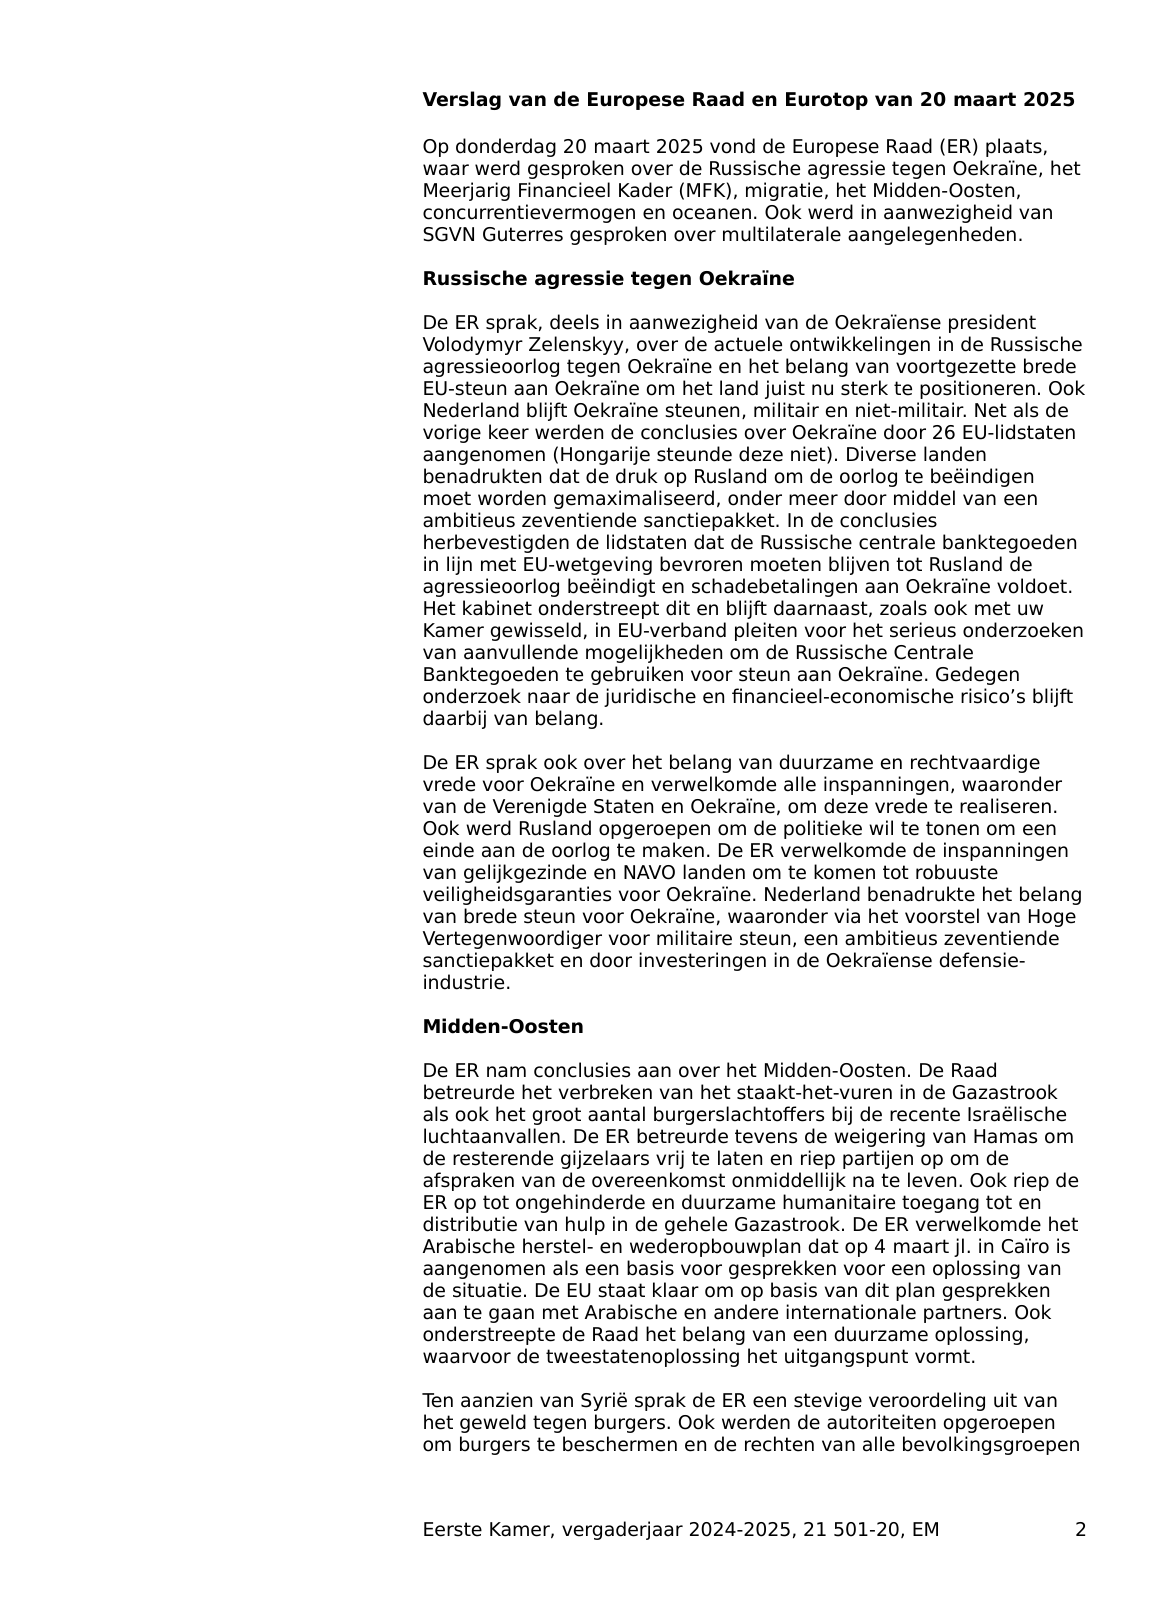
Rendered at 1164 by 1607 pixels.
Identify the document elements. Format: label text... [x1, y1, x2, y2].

subtitle Russische agressie tegen Oekraïne [422, 268, 1087, 290]
text De ER sprak, deels in aanwezigheid van de Oekraïense president Volodymyr Zelenskyy, over de actuele ontwikkelingen in de Russische agressieoorlog tegen Oekraïne en het belang van voortgezette brede EU-steun aan Oekraïne om het land juist nu sterk te positioneren. Ook Nederland blijft Oekraïne steunen, militair en niet-militair. Net als de vorige keer werden de conclusies over Oekraïne door 26 EU-lidstaten aangenomen (Hongarije steunde deze niet). Diverse landen benadrukten dat de druk op Rusland om de oorlog te beëindigen moet worden gemaximaliseerd, onder meer door middel van een ambitieus zeventiende sanctiepakket. In de conclusies herbevestigden de lidstaten dat de Russische centrale banktegoeden in lijn met EU-wetgeving bevroren moeten blijven tot Rusland de agressieoorlog beëindigt en schadebetalingen aan Oekraïne voldoet. Het kabinet onderstreept dit en blijft daarnaast, zoals ook met uw Kamer gewisseld, in EU-verband pleiten voor het serieus onderzoeken van aanvullende mogelijkheden om de Russische Centrale Banktegoeden te gebruiken voor steun aan Oekraïne. Gedegen onderzoek naar de juridische en financieel-economische risico’s blijft daarbij van belang. [422, 312, 1087, 730]
subtitle Verslag van de Europese Raad en Eurotop van 20 maart 2025 [422, 89, 1087, 111]
text De ER nam conclusies aan over het Midden-Oosten. De Raad betreurde het verbreken van het staakt-het-vuren in de Gazastrook als ook het groot aantal burgerslachtoffers bij de recente Israëlische luchtaanvallen. De ER betreurde tevens de weigering van Hamas om de resterende gijzelaars vrij te laten en riep partijen op om de afspraken van de overeenkomst onmiddellijk na te leven. Ook riep de ER op tot ongehinderde en duurzame humanitaire toegang tot en distributie van hulp in de gehele Gazastrook. De ER verwelkomde het Arabische herstel- en wederopbouwplan dat op 4 maart jl. in Caïro is aangenomen als een basis voor gesprekken voor een oplossing van de situatie. De EU staat klaar om op basis van dit plan gesprekken aan te gaan met Arabische en andere internationale partners. Ook onderstreepte de Raad het belang van een duurzame oplossing, waarvoor de tweestatenoplossing het uitgangspunt vormt. [422, 1060, 1087, 1368]
text De ER sprak ook over het belang van duurzame en rechtvaardige vrede voor Oekraïne en verwelkomde alle inspanningen, waaronder van de Verenigde Staten en Oekraïne, om deze vrede te realiseren. Ook werd Rusland opgeroepen om de politieke wil te tonen om een einde aan de oorlog te maken. De ER verwelkomde de inspanningen van gelijkgezinde en NAVO landen om te komen tot robuuste veiligheidsgaranties voor Oekraïne. Nederland benadrukte het belang van brede steun voor Oekraïne, waaronder via het voorstel van Hoge Vertegenwoordiger voor militaire steun, een ambitieus zeventiende sanctiepakket en door investeringen in de Oekraïense defensie-industrie. [422, 752, 1087, 994]
text Op donderdag 20 maart 2025 vond de Europese Raad (ER) plaats, waar werd gesproken over de Russische agressie tegen Oekraïne, het Meerjarig Financieel Kader (MFK), migratie, het Midden-Oosten, concurrentievermogen en oceanen. Ook werd in aanwezigheid van SGVN Guterres gesproken over multilaterale aangelegenheden. [422, 136, 1087, 246]
text Ten aanzien van Syrië sprak de ER een stevige veroordeling uit van het geweld tegen burgers. Ook werden de autoriteiten opgeroepen om burgers te beschermen en de rechten van alle bevolkingsgroepen [422, 1390, 1087, 1456]
subtitle Midden-Oosten [422, 1016, 1087, 1038]
